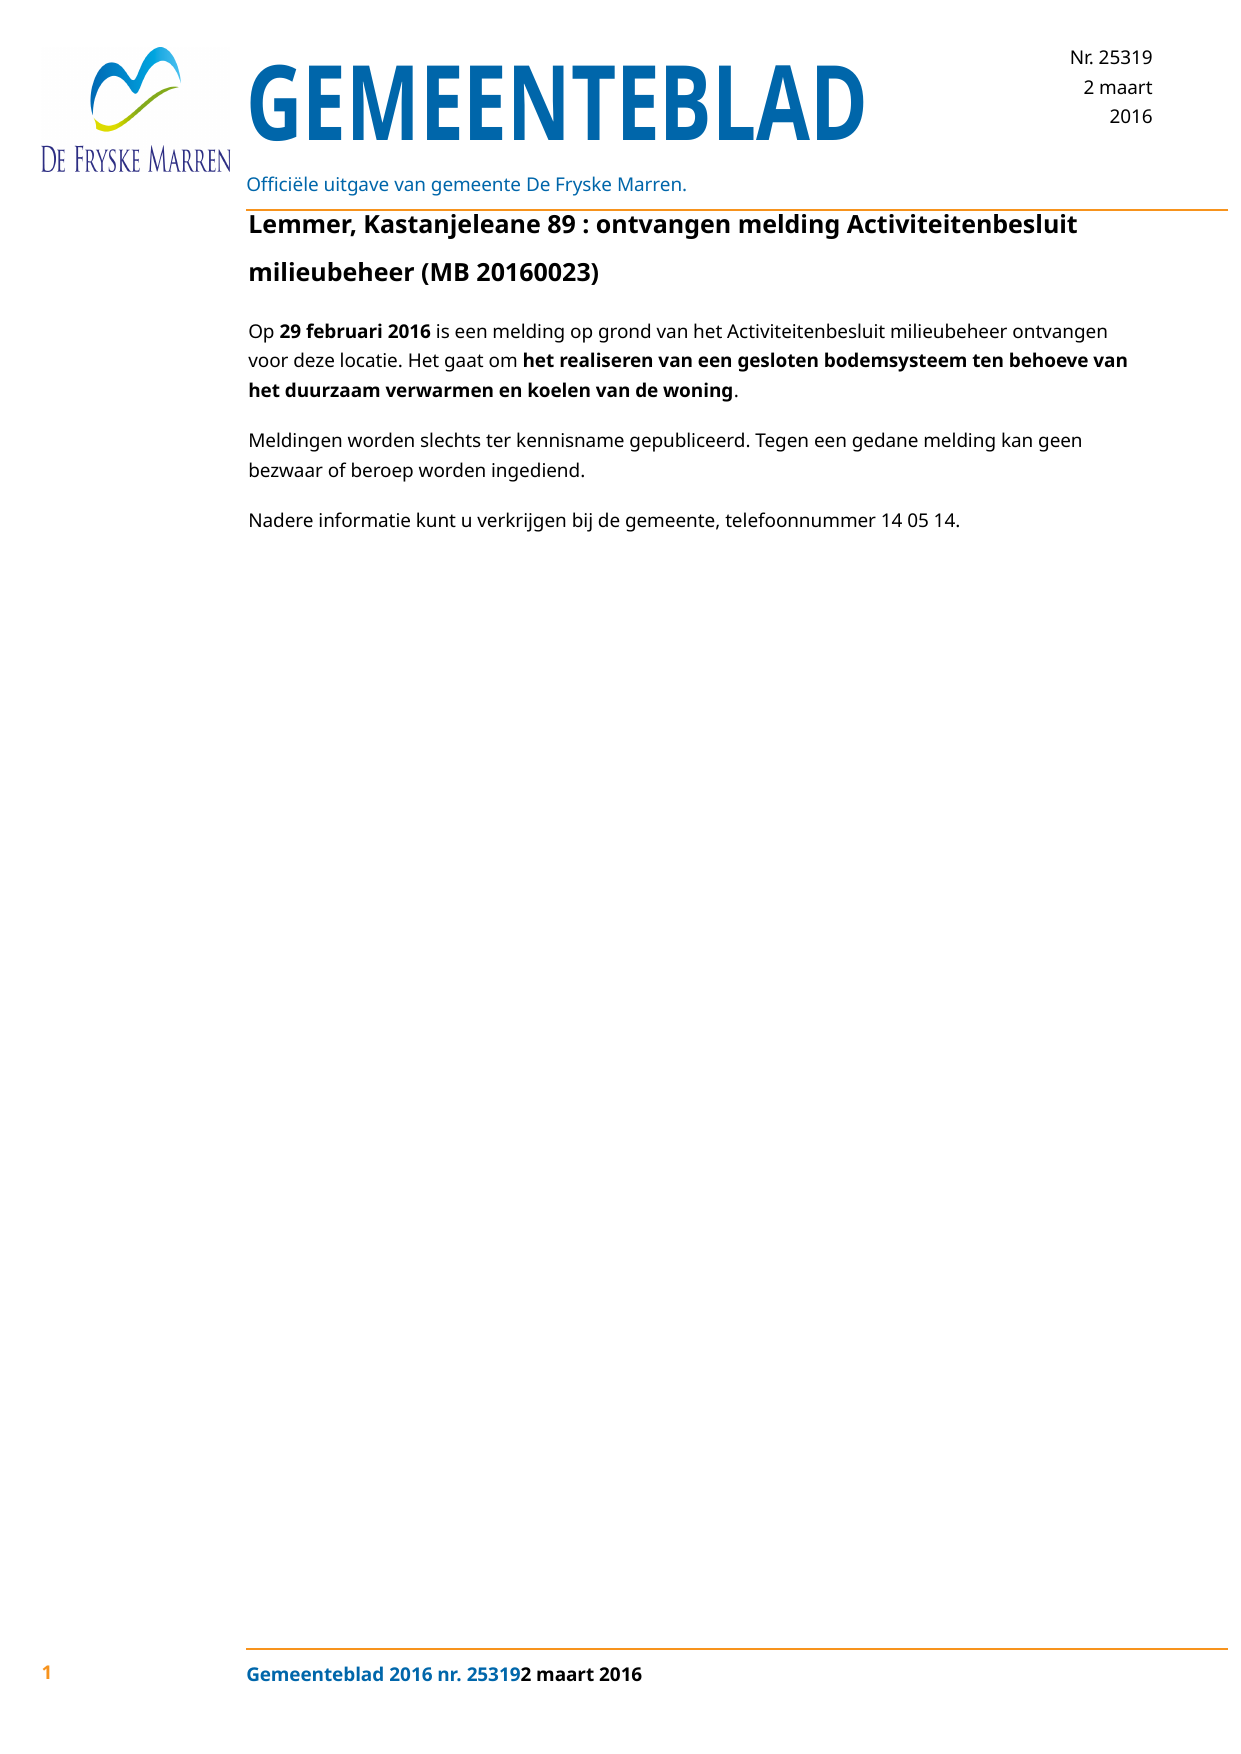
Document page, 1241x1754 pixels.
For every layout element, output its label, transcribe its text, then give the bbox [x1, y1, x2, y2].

text Lemmer, Kastanjeleane 89 : ontvangen melding Activiteitenbesluit milieubeheer (MB 20160023) [248, 211, 1152, 288]
text Meldingen worden slechts ter kennisname gepubliceerd. Tegen een gedane melding kan geen bezwaar of beroep worden ingediend. [248, 427, 1152, 483]
picture [41, 47, 231, 172]
text Op 29 februari 2016 is een melding op grond van het Activiteitenbesluit milieubeheer ontvangen voor deze locatie. Het gaat om het realiseren van een gesloten bodemsysteem ten behoeve van het duurzaam verwarmen en koelen van de woning. [248, 318, 1152, 403]
text Nadere informatie kunt u verkrijgen bij de gemeente, telefoonnummer 14 05 14. [248, 507, 1152, 533]
